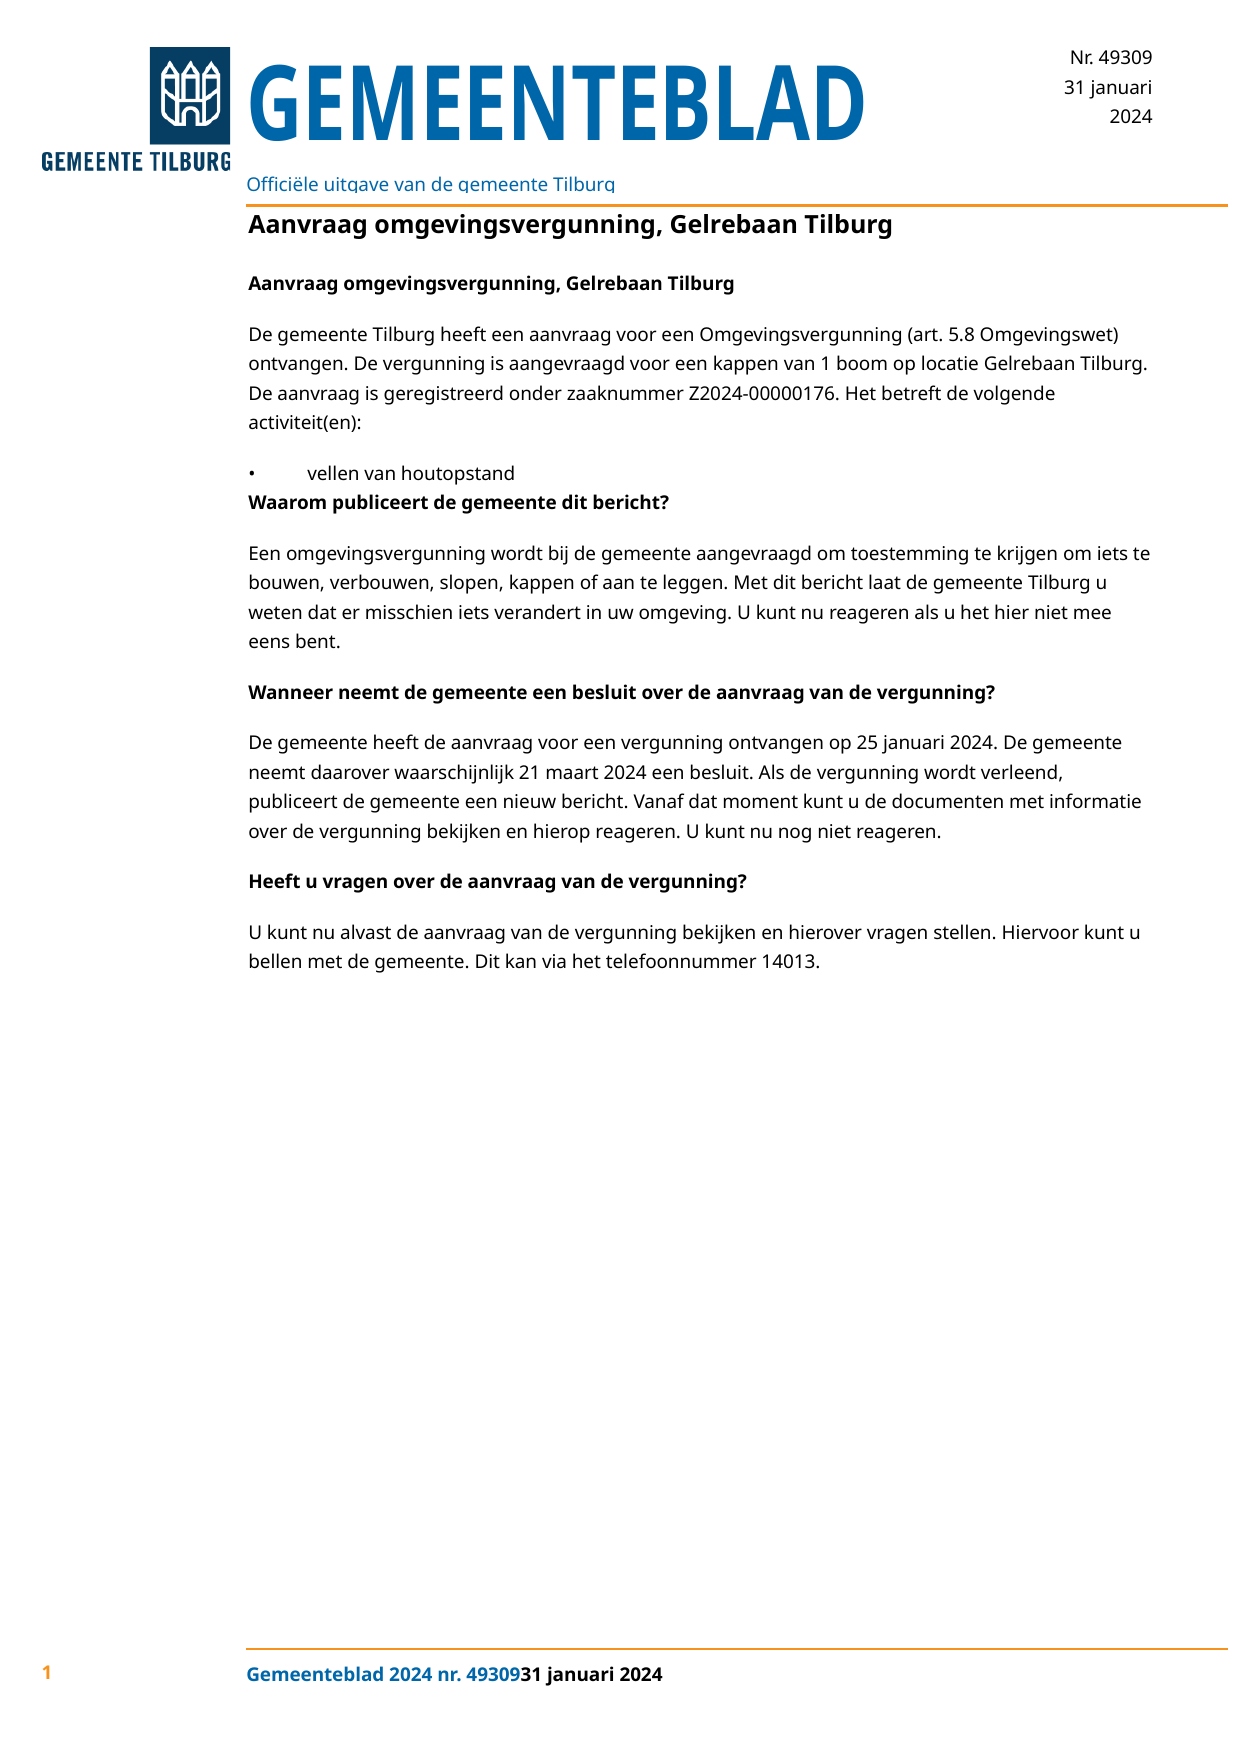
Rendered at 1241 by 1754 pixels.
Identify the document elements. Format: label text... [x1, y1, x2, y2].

text Wanneer neemt de gemeente een besluit over de aanvraag van de vergunning? [248, 679, 1152, 705]
text U kunt nu alvast de aanvraag van de vergunning bekijken en hierover vragen stellen. Hiervoor kunt u bellen met de gemeente. Dit kan via het telefoonnummer 14013. [248, 919, 1152, 974]
text Een omgevingsvergunning wordt bij de gemeente aangevraagd om toestemming te krijgen om iets te bouwen, verbouwen, slopen, kappen of aan te leggen. Met dit bericht laat de gemeente Tilburg u weten dat er misschien iets verandert in uw omgeving. U kunt nu reageren als u het hier niet mee eens bent. [248, 540, 1152, 654]
text Waarom publiceert de gemeente dit bericht? [248, 489, 1152, 515]
picture [41, 47, 231, 172]
list vellen van houtopstand [248, 460, 1152, 486]
text Aanvraag omgevingsvergunning, Gelrebaan Tilburg [248, 270, 1152, 296]
text Heeft u vragen over de aanvraag van de vergunning? [248, 869, 1152, 894]
text Aanvraag omgevingsvergunning, Gelrebaan Tilburg [248, 207, 1152, 241]
text De gemeente Tilburg heeft een aanvraag voor een Omgevingsvergunning (art. 5.8 Omgevingswet) ontvangen. De vergunning is aangevraagd voor een kappen van 1 boom op locatie Gelrebaan Tilburg. De aanvraag is geregistreerd onder zaaknummer Z2024-00000176. Het betreft de volgende activiteit(en): [248, 321, 1152, 435]
text De gemeente heeft de aanvraag voor een vergunning ontvangen op 25 januari 2024. De gemeente neemt daarover waarschijnlijk 21 maart 2024 een besluit. Als de vergunning wordt verleend, publiceert de gemeente een nieuw bericht. Vanaf dat moment kunt u de documenten met informatie over de vergunning bekijken en hierop reageren. U kunt nu nog niet reageren. [248, 729, 1152, 844]
